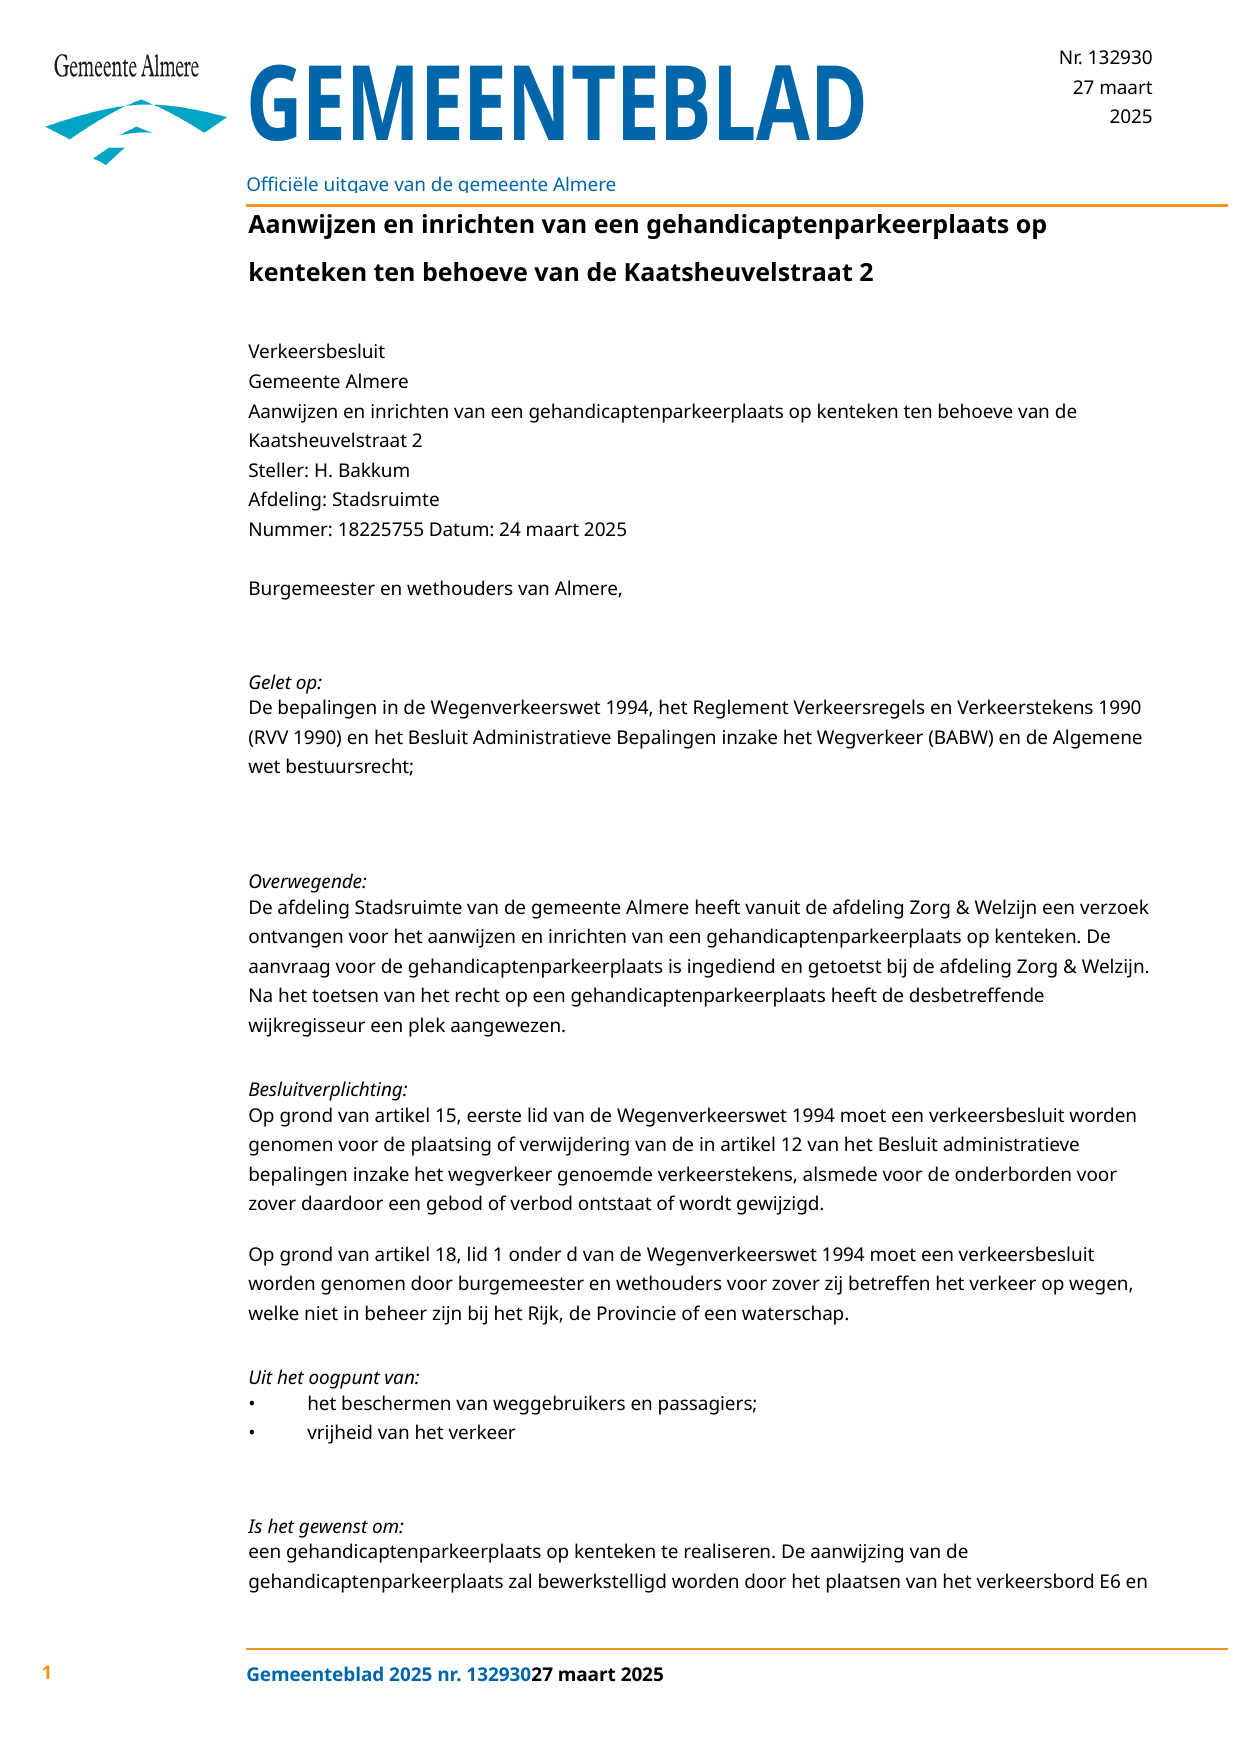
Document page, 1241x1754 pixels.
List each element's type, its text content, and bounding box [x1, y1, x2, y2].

text een gehandicaptenparkeerplaats op kenteken te realiseren. De aanwijzing van de gehandicaptenparkeerplaats zal bewerkstelligd worden door het plaatsen van het verkeersbord E6 en [248, 1539, 1152, 1594]
text Nummer: 18225755 Datum: 24 maart 2025 [248, 516, 1152, 542]
text Steller: H. Bakkum [248, 457, 1152, 483]
picture [41, 47, 231, 172]
text Gemeente Almere [248, 368, 1152, 394]
list vrijheid van het verkeer [248, 1419, 1152, 1445]
text De bepalingen in de Wegenverkeerswet 1994, het Reglement Verkeersregels en Verkeerstekens 1990 (RVV 1990) en het Besluit Administratieve Bepalingen inzake het Wegverkeer (BABW) en de Algemene wet bestuursrecht; [248, 694, 1152, 779]
text Besluitverplichting: [248, 1076, 1152, 1102]
text Aanwijzen en inrichten van een gehandicaptenparkeerplaats op kenteken ten behoeve van de Kaatsheuvelstraat 2 [248, 207, 1152, 288]
text Burgemeester en wethouders van Almere, [248, 575, 1152, 601]
text Is het gewenst om: [248, 1513, 1152, 1539]
text Overwegende: [248, 868, 1152, 894]
text Aanwijzen en inrichten van een gehandicaptenparkeerplaats op kenteken ten behoeve van de Kaatsheuvelstraat 2 [248, 398, 1152, 453]
text Op grond van artikel 18, lid 1 onder d van de Wegenverkeerswet 1994 moet een verkeersbesluit worden genomen door burgemeester en wethouders voor zover zij betreffen het verkeer op wegen, welke niet in beheer zijn bij het Rijk, de Provincie of een waterschap. [248, 1241, 1152, 1326]
text Op grond van artikel 15, eerste lid van de Wegenverkeerswet 1994 moet een verkeersbesluit worden genomen voor de plaatsing of verwijdering van de in artikel 12 van het Besluit administratieve bepalingen inzake het wegverkeer genoemde verkeerstekens, alsmede voor de onderborden voor zover daardoor een gebod of verbod ontstaat of wordt gewijzigd. [248, 1102, 1152, 1216]
text Uit het oogpunt van: [248, 1364, 1152, 1390]
text Afdeling: Stadsruimte [248, 487, 1152, 512]
list het beschermen van weggebruikers en passagiers; [248, 1390, 1152, 1416]
text Verkeersbesluit [248, 339, 1152, 364]
text Gelet op: [248, 669, 1152, 694]
text De afdeling Stadsruimte van de gemeente Almere heeft vanuit de afdeling Zorg & Welzijn een verzoek ontvangen voor het aanwijzen en inrichten van een gehandicaptenparkeerplaats op kenteken. De aanvraag voor de gehandicaptenparkeerplaats is ingediend en getoetst bij de afdeling Zorg & Welzijn. Na het toetsen van het recht op een gehandicaptenparkeerplaats heeft de desbetreffende wijkregisseur een plek aangewezen. [248, 894, 1152, 1038]
